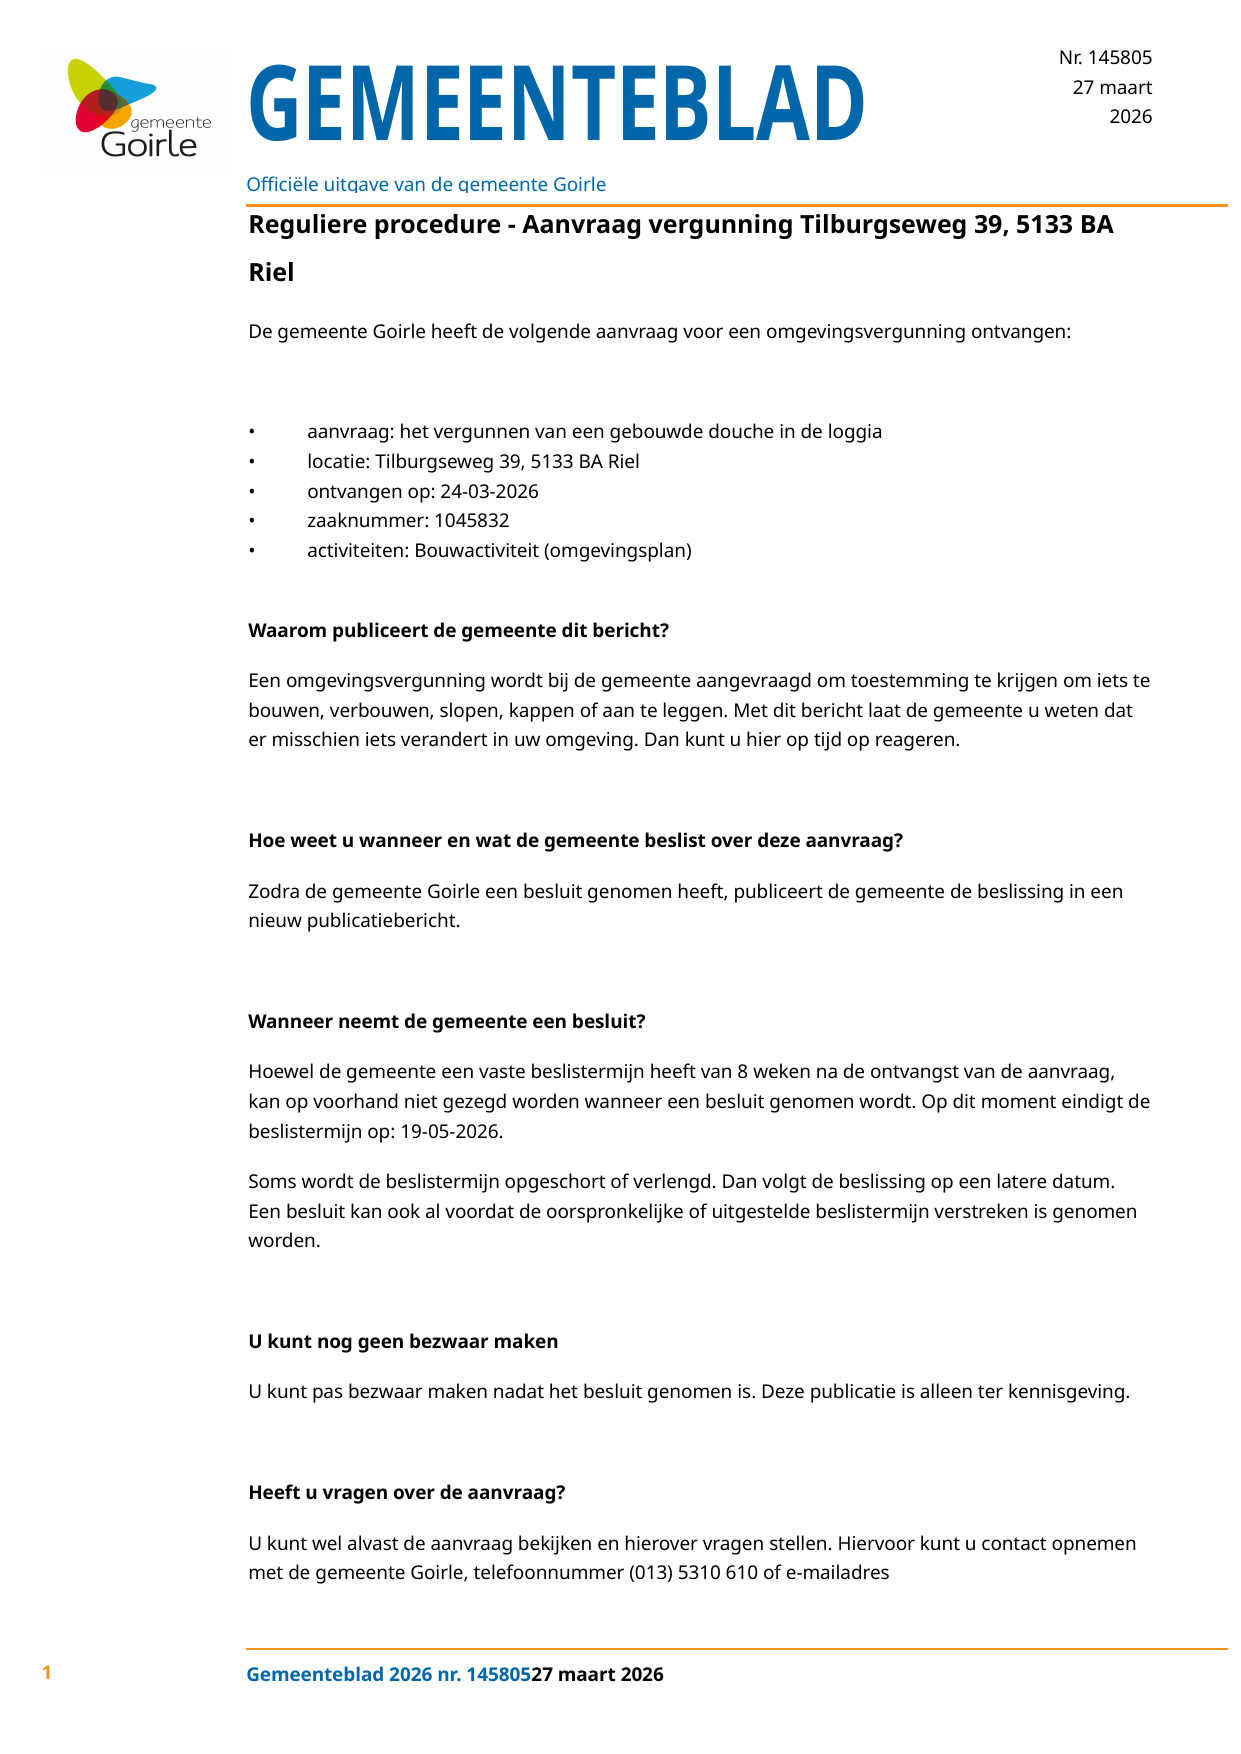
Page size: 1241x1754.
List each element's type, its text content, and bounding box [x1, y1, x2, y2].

text Wanneer neemt de gemeente een besluit? [248, 1008, 1152, 1034]
list zaaknummer: 1045832 [248, 507, 1152, 533]
text Heeft u vragen over de aanvraag? [248, 1479, 1152, 1505]
list ontvangen op: 24-03-2026 [248, 478, 1152, 504]
text Een omgevingsvergunning wordt bij de gemeente aangevraagd om toestemming te krijgen om iets te bouwen, verbouwen, slopen, kappen of aan te leggen. Met dit bericht laat de gemeente u weten dat er misschien iets verandert in uw omgeving. Dan kunt u hier op tijd op reageren. [248, 667, 1152, 752]
text Hoe weet u wanneer en wat de gemeente beslist over deze aanvraag? [248, 827, 1152, 853]
text Soms wordt de beslistermijn opgeschort of verlengd. Dan volgt de beslissing op een latere datum. Een besluit kan ook al voordat de oorspronkelijke of uitgestelde beslistermijn verstreken is genomen worden. [248, 1168, 1152, 1253]
list activiteiten: Bouwactiviteit (omgevingsplan) [248, 537, 1152, 563]
picture [41, 47, 231, 172]
text Waarom publiceert de gemeente dit bericht? [248, 617, 1152, 643]
list aanvraag: het vergunnen van een gebouwde douche in de loggia [248, 419, 1152, 444]
text Reguliere procedure - Aanvraag vergunning Tilburgseweg 39, 5133 BA Riel [248, 207, 1152, 288]
text Hoewel de gemeente een vaste beslistermijn heeft van 8 weken na de ontvangst van de aanvraag, kan op voorhand niet gezegd worden wanneer een besluit genomen wordt. Op dit moment eindigt de beslistermijn op: 19-05-2026. [248, 1059, 1152, 1144]
text U kunt nog geen bezwaar maken [248, 1328, 1152, 1354]
text U kunt pas bezwaar maken nadat het besluit genomen is. Deze publicatie is alleen ter kennisgeving. [248, 1379, 1152, 1404]
text U kunt wel alvast de aanvraag bekijken en hierover vragen stellen. Hiervoor kunt u contact opnemen met de gemeente Goirle, telefoonnummer (013) 5310 610 of e-mailadres [248, 1530, 1152, 1585]
text De gemeente Goirle heeft de volgende aanvraag voor een omgevingsvergunning ontvangen: [248, 318, 1152, 344]
text Zodra de gemeente Goirle een besluit genomen heeft, publiceert de gemeente de beslissing in een nieuw publicatiebericht. [248, 878, 1152, 933]
list locatie: Tilburgseweg 39, 5133 BA Riel [248, 448, 1152, 474]
